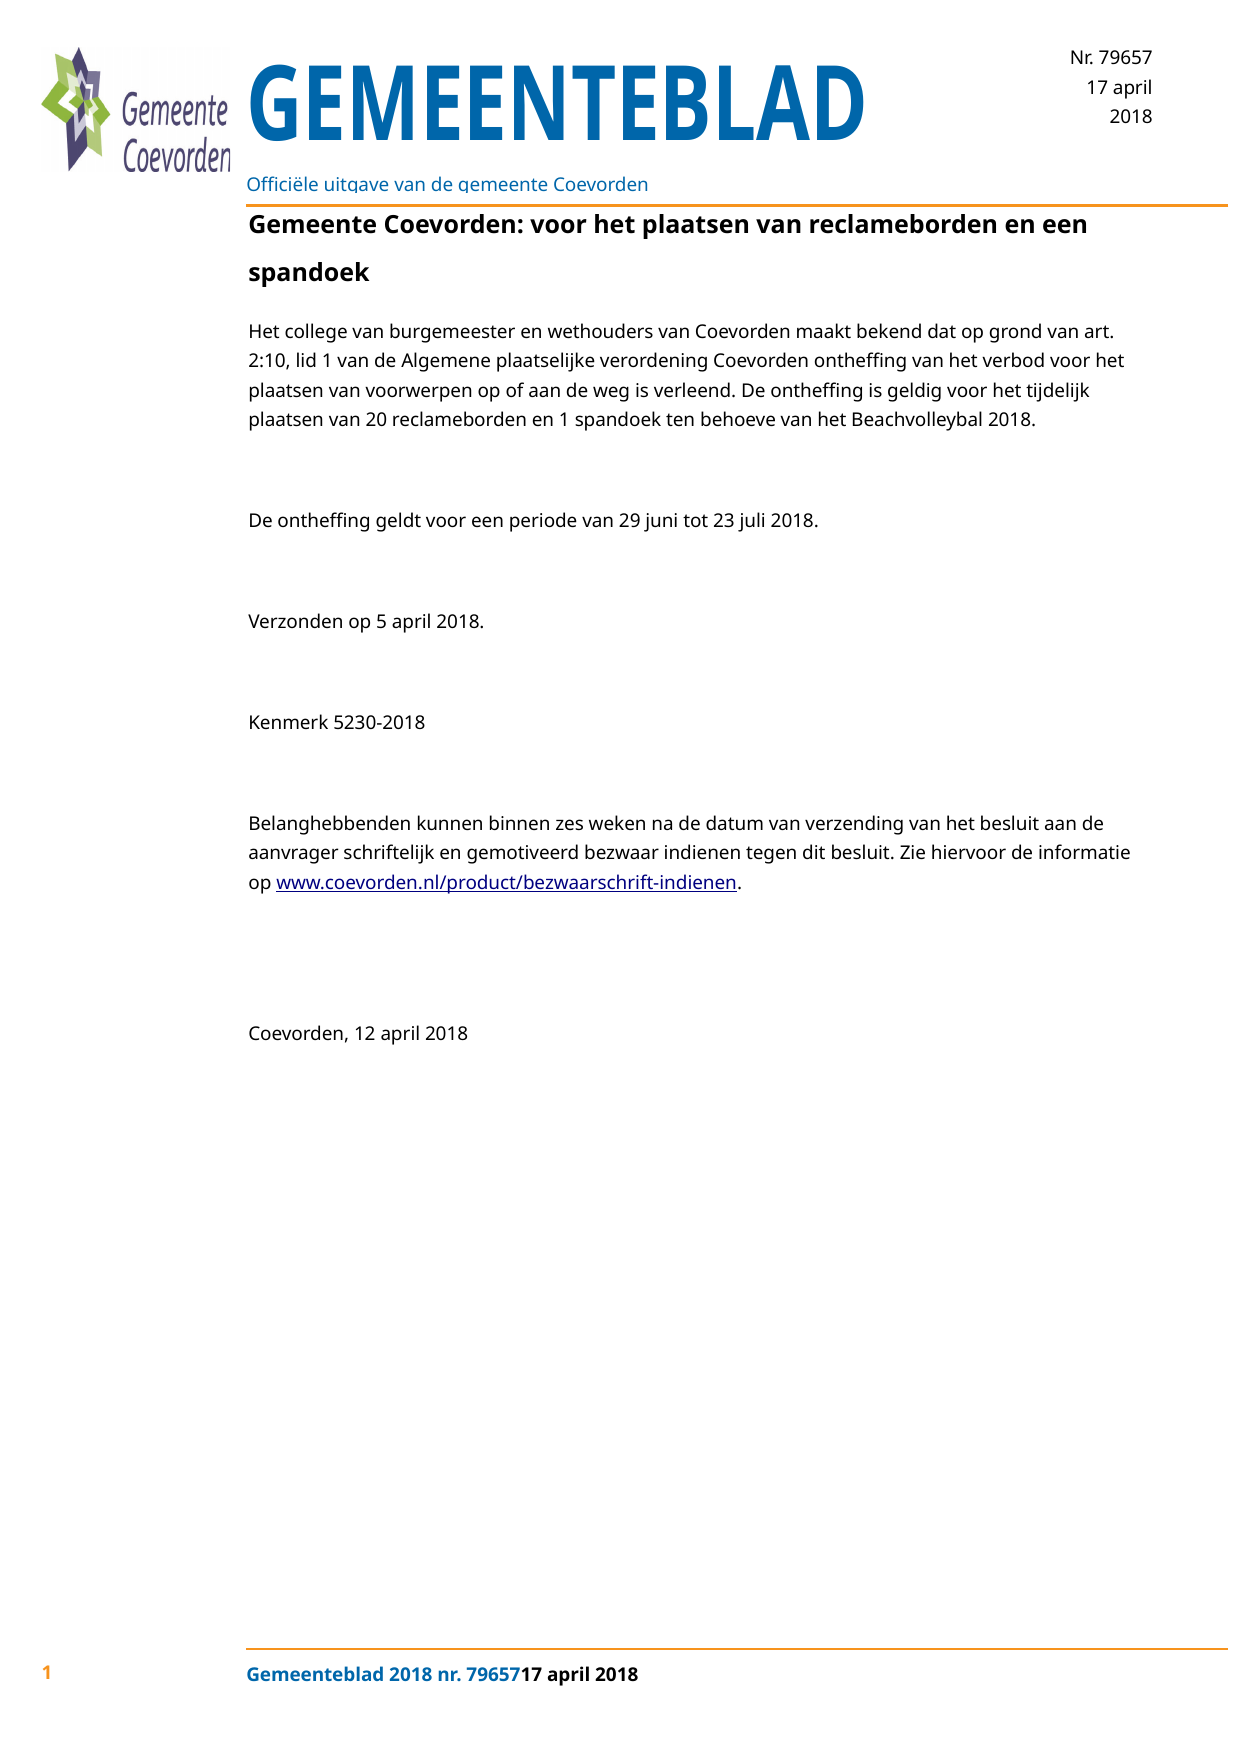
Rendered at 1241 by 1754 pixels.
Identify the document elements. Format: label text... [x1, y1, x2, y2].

text Belanghebbenden kunnen binnen zes weken na de datum van verzending van het besluit aan de aanvrager schriftelijk en gemotiveerd bezwaar indienen tegen dit besluit. Zie hiervoor de informatie op www.coevorden.nl/product/bezwaarschrift-indienen. [248, 810, 1152, 895]
text Gemeente Coevorden: voor het plaatsen van reclameborden en een spandoek [248, 207, 1152, 288]
text Kenmerk 5230-2018 [248, 709, 1152, 735]
text De ontheffing geldt voor een periode van 29 juni tot 23 juli 2018. [248, 507, 1152, 533]
text Het college van burgemeester en wethouders van Coevorden maakt bekend dat op grond van art. 2:10, lid 1 van de Algemene plaatselijke verordening Coevorden ontheffing van het verbod voor het plaatsen van voorwerpen op of aan de weg is verleend. De ontheffing is geldig voor het tijdelijk plaatsen van 20 reclameborden en 1 spandoek ten behoeve van het Beachvolleybal 2018. [248, 318, 1152, 432]
text Verzonden op 5 april 2018. [248, 608, 1152, 634]
picture [41, 47, 231, 172]
text Coevorden, 12 april 2018 [248, 1020, 1152, 1046]
